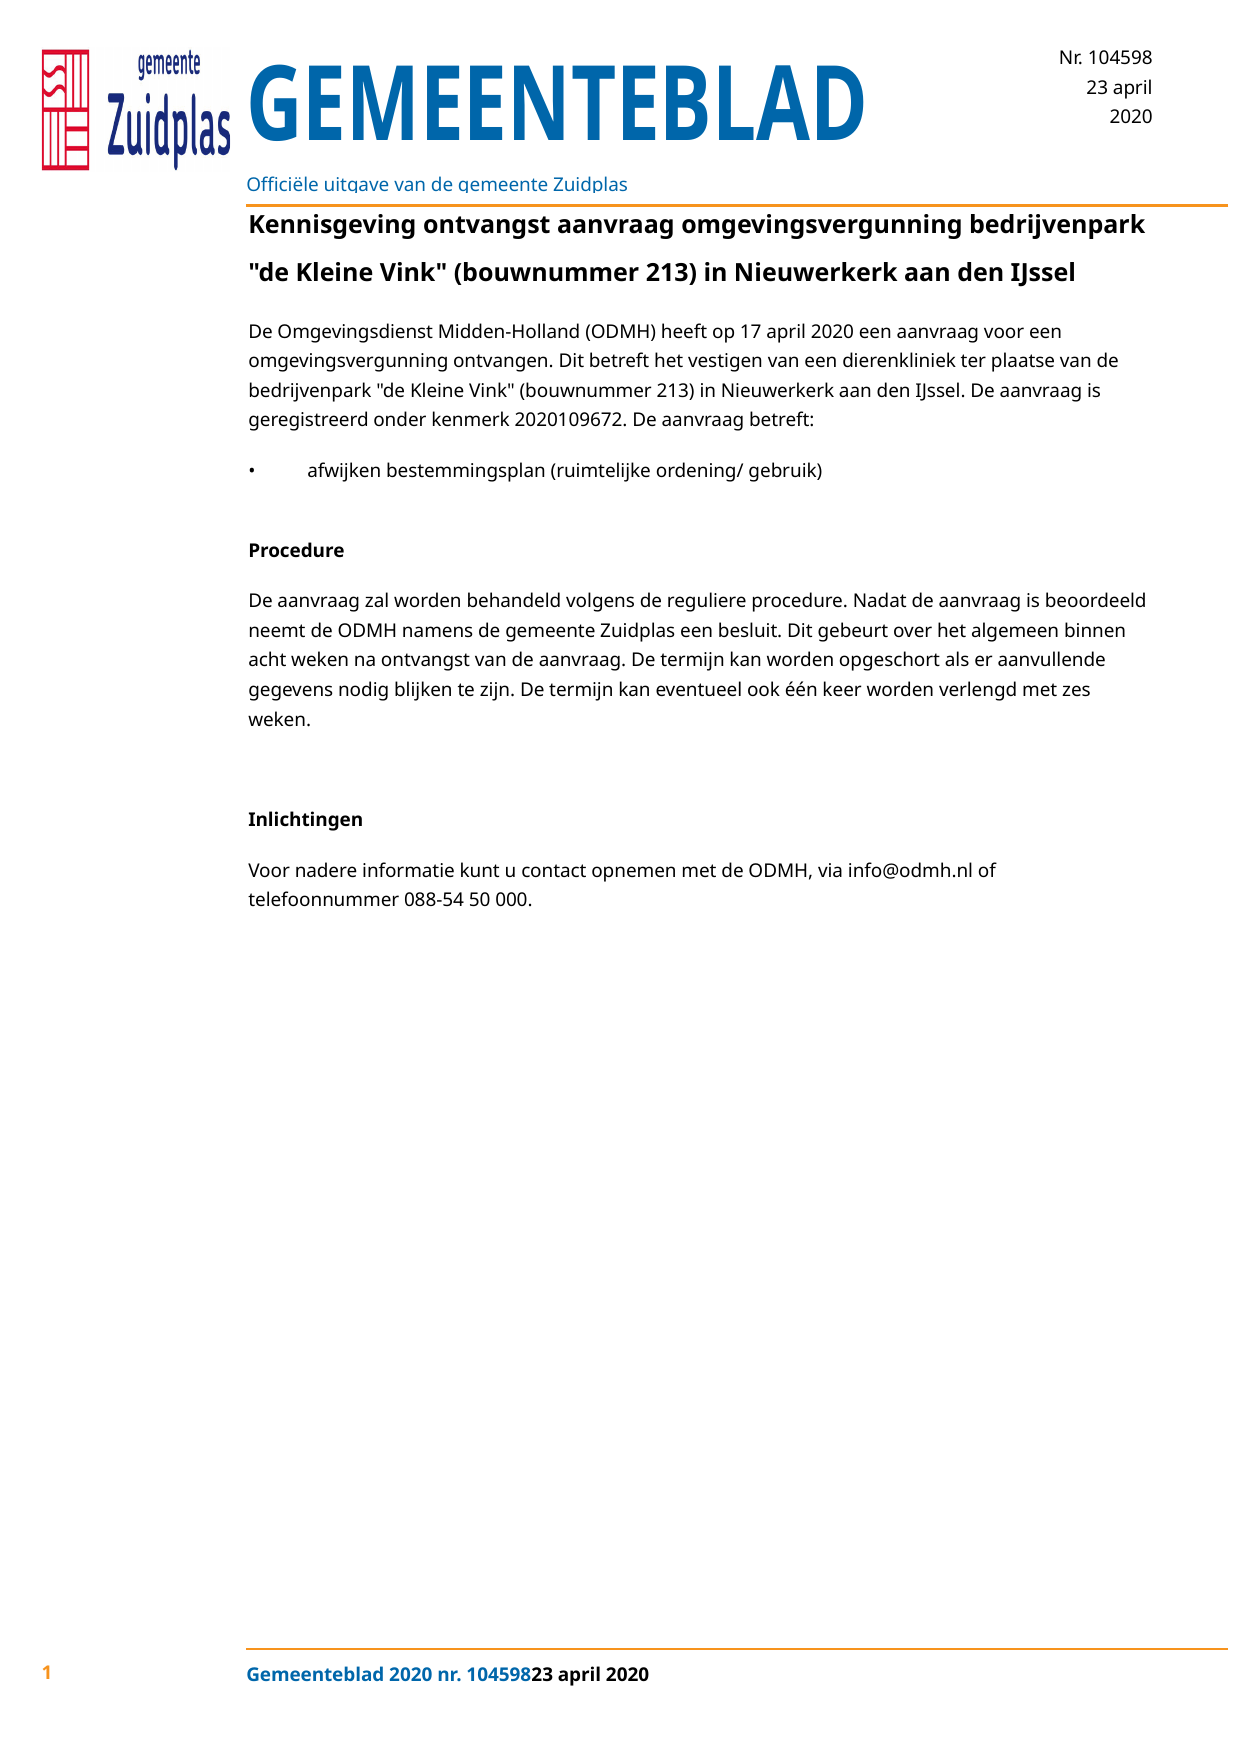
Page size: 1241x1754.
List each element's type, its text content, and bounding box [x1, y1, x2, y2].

picture [41, 47, 231, 172]
text De Omgevingsdienst Midden-Holland (ODMH) heeft op 17 april 2020 een aanvraag voor een omgevingsvergunning ontvangen. Dit betreft het vestigen van een dierenkliniek ter plaatse van de bedrijvenpark "de Kleine Vink" (bouwnummer 213) in Nieuwerkerk aan den IJssel. De aanvraag is geregistreerd onder kenmerk 2020109672. De aanvraag betreft: [248, 318, 1152, 432]
list afwijken bestemmingsplan (ruimtelijke ordening/ gebruik) [248, 457, 1152, 483]
text Procedure [248, 537, 1152, 563]
text De aanvraag zal worden behandeld volgens de reguliere procedure. Nadat de aanvraag is beoordeeld neemt de ODMH namens de gemeente Zuidplas een besluit. Dit gebeurt over het algemeen binnen acht weken na ontvangst van de aanvraag. De termijn kan worden opgeschort als er aanvullende gegevens nodig blijken te zijn. De termijn kan eventueel ook één keer worden verlengd met zes weken. [248, 587, 1152, 732]
text Kennisgeving ontvangst aanvraag omgevingsvergunning bedrijvenpark "de Kleine Vink" (bouwnummer 213) in Nieuwerkerk aan den IJssel [248, 207, 1152, 288]
text Voor nadere informatie kunt u contact opnemen met de ODMH, via info@odmh.nl of telefoonnummer 088-54 50 000. [248, 857, 1152, 912]
text Inlichtingen [248, 807, 1152, 832]
